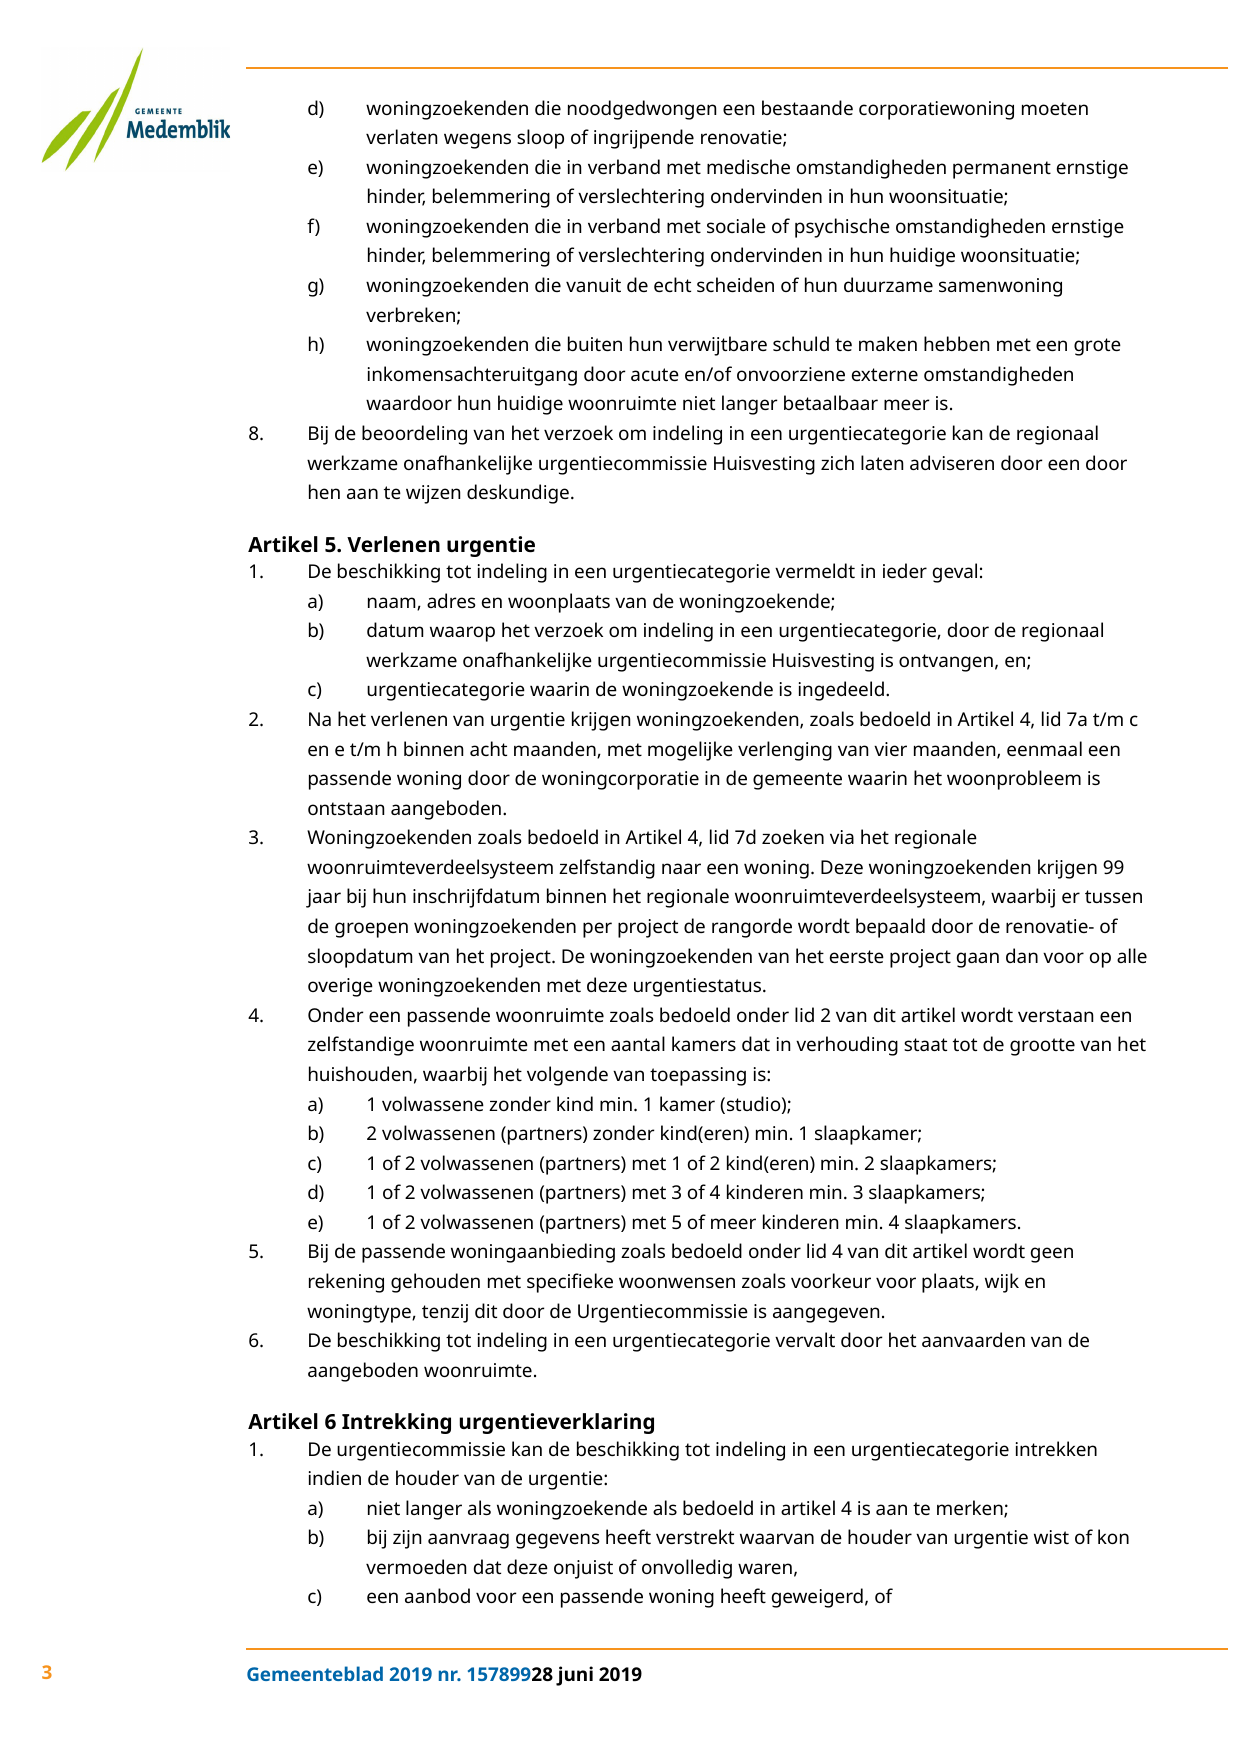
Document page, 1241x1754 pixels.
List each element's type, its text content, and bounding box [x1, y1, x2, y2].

text Artikel 6 Intrekking urgentieverklaring [248, 1407, 1152, 1436]
picture [41, 47, 231, 172]
list Bij de beoordeling van het verzoek om indeling in een urgentiecategorie kan de regionaal werkzame onafhankelijke urgentiecommissie Huisvesting zich laten adviseren door een door hen aan te wijzen deskundige. [248, 420, 1152, 505]
list 1 volwassene zonder kind min. 1 kamer (studio); [307, 1091, 1152, 1116]
list 1 of 2 volwassenen (partners) met 3 of 4 kinderen min. 3 slaapkamers; [307, 1179, 1152, 1205]
list woningzoekenden die vanuit de echt scheiden of hun duurzame samenwoning verbreken; [307, 272, 1152, 328]
list woningzoekenden die buiten hun verwijtbare schuld te maken hebben met een grote inkomensachteruitgang door acute en/of onvoorziene externe omstandigheden waardoor hun huidige woonruimte niet langer betaalbaar meer is. [307, 331, 1152, 416]
text Artikel 5. Verlenen urgentie [248, 530, 1152, 558]
list bij zijn aanvraag gegevens heeft verstrekt waarvan de houder van urgentie wist of kon vermoeden dat deze onjuist of onvolledig waren, [307, 1524, 1152, 1580]
list De beschikking tot indeling in een urgentiecategorie vervalt door het aanvaarden van de aangeboden woonruimte. [248, 1327, 1152, 1383]
list Woningzoekenden zoals bedoeld in Artikel 4, lid 7d zoeken via het regionale woonruimteverdeelsysteem zelfstandig naar een woning. Deze woningzoekenden krijgen 99 jaar bij hun inschrijfdatum binnen het regionale woonruimteverdeelsysteem, waarbij er tussen de groepen woningzoekenden per project de rangorde wordt bepaald door de renovatie- of sloopdatum van het project. De woningzoekenden van het eerste project gaan dan voor op alle overige woningzoekenden met deze urgentiestatus. [248, 824, 1152, 998]
list woningzoekenden die in verband met medische omstandigheden permanent ernstige hinder, belemmering of verslechtering ondervinden in hun woonsituatie; [307, 154, 1152, 209]
list 2 volwassenen (partners) zonder kind(eren) min. 1 slaapkamer; [307, 1120, 1152, 1146]
list De urgentiecommissie kan de beschikking tot indeling in een urgentiecategorie intrekken indien de houder van de urgentie: [248, 1436, 1152, 1491]
list een aanbod voor een passende woning heeft geweigerd, of [307, 1584, 1152, 1609]
list Na het verlenen van urgentie krijgen woningzoekenden, zoals bedoeld in Artikel 4, lid 7a t/m c en e t/m h binnen acht maanden, met mogelijke verlenging van vier maanden, eenmaal een passende woning door de woningcorporatie in de gemeente waarin het woonprobleem is ontstaan aangeboden. [248, 706, 1152, 821]
list urgentiecategorie waarin de woningzoekende is ingedeeld. [307, 677, 1152, 702]
list woningzoekenden die in verband met sociale of psychische omstandigheden ernstige hinder, belemmering of verslechtering ondervinden in hun huidige woonsituatie; [307, 213, 1152, 268]
list niet langer als woningzoekende als bedoeld in artikel 4 is aan te merken; [307, 1495, 1152, 1521]
list Bij de passende woningaanbieding zoals bedoeld onder lid 4 van dit artikel wordt geen rekening gehouden met specifieke woonwensen zoals voorkeur voor plaats, wijk en woningtype, tenzij dit door de Urgentiecommissie is aangegeven. [248, 1239, 1152, 1323]
list woningzoekenden die noodgedwongen een bestaande corporatiewoning moeten verlaten wegens sloop of ingrijpende renovatie; [307, 95, 1152, 150]
list naam, adres en woonplaats van de woningzoekende; [307, 588, 1152, 613]
list datum waarop het verzoek om indeling in een urgentiecategorie, door de regionaal werkzame onafhankelijke urgentiecommissie Huisvesting is ontvangen, en; [307, 617, 1152, 673]
list Onder een passende woonruimte zoals bedoeld onder lid 2 van dit artikel wordt verstaan een zelfstandige woonruimte met een aantal kamers dat in verhouding staat tot de grootte van het huishouden, waarbij het volgende van toepassing is: [248, 1002, 1152, 1087]
list 1 of 2 volwassenen (partners) met 1 of 2 kind(eren) min. 2 slaapkamers; [307, 1150, 1152, 1176]
list 1 of 2 volwassenen (partners) met 5 of meer kinderen min. 4 slaapkamers. [307, 1209, 1152, 1235]
list De beschikking tot indeling in een urgentiecategorie vermeldt in ieder geval: [248, 558, 1152, 584]
